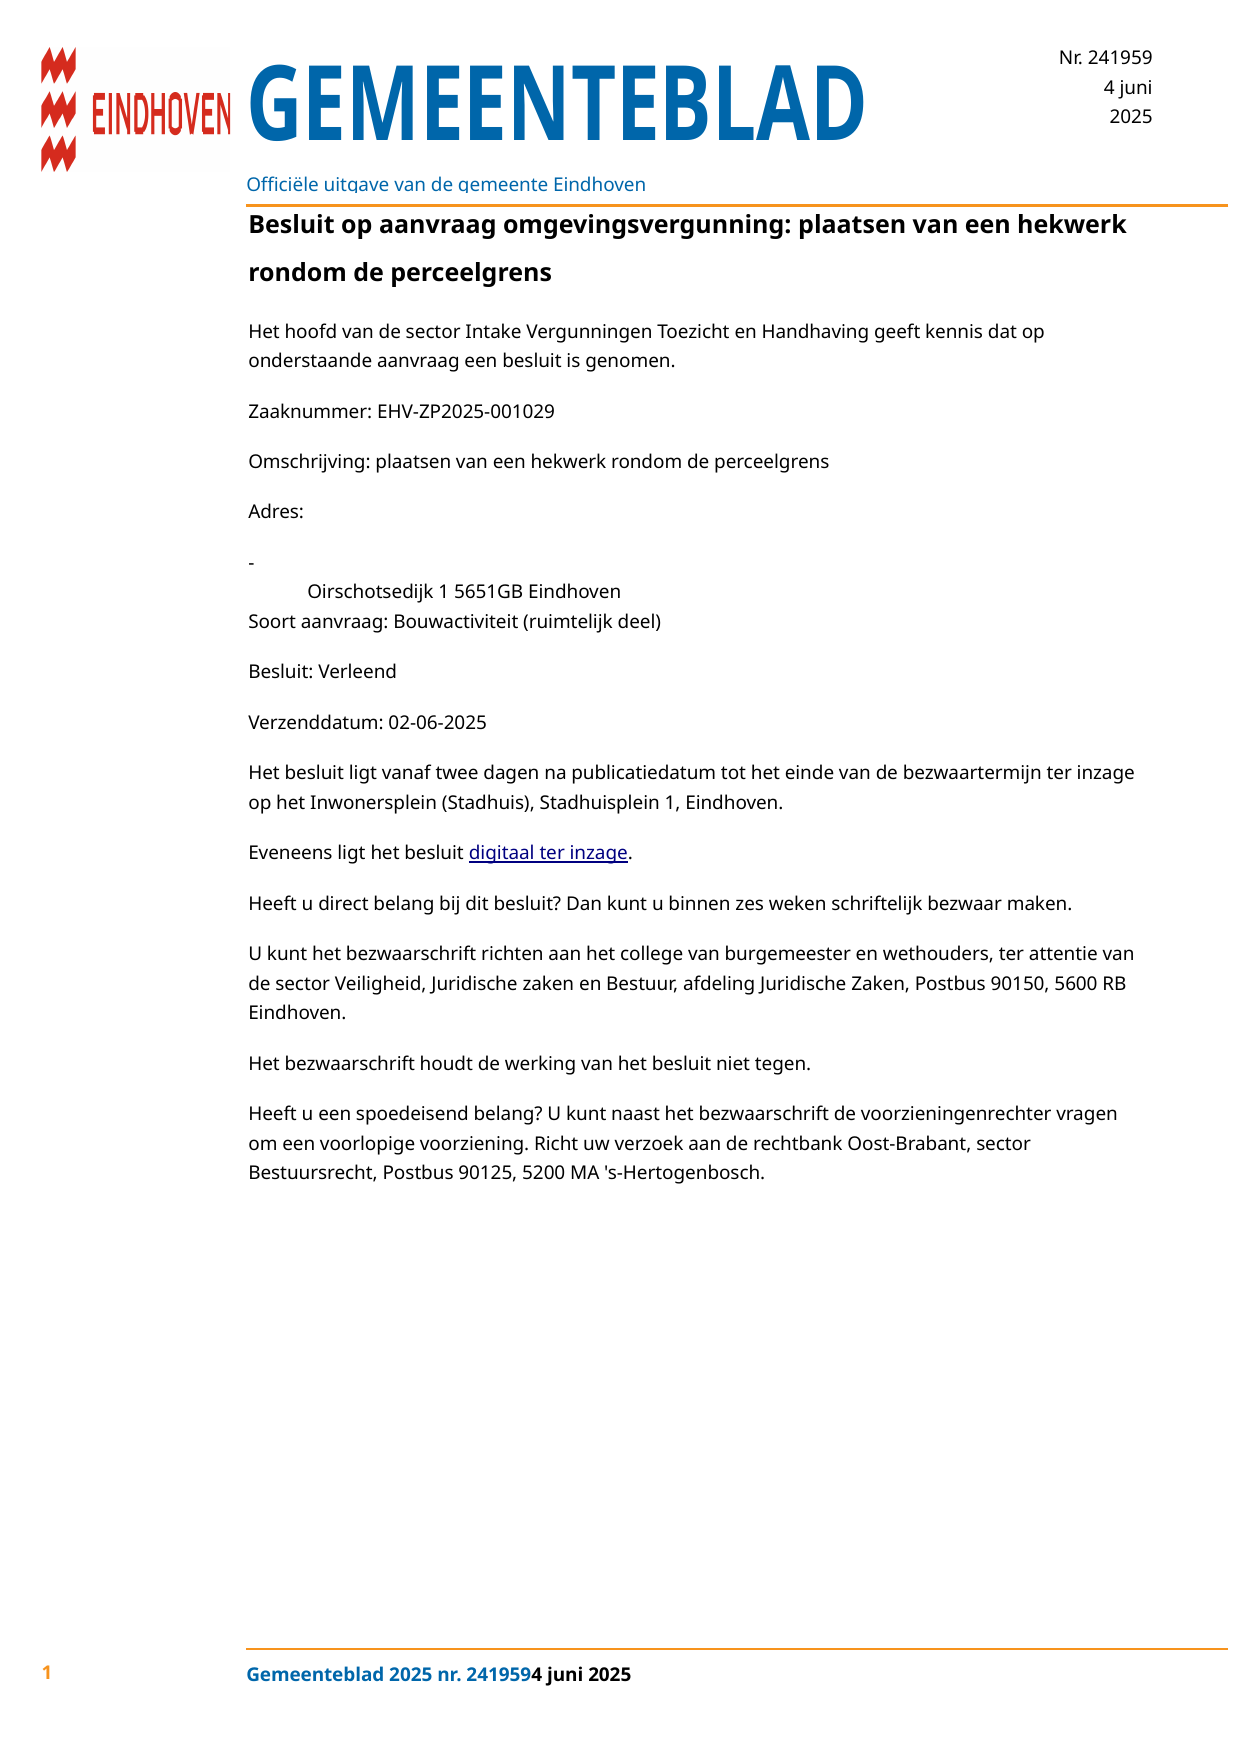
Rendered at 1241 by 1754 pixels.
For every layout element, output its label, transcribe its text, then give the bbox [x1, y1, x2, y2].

text Heeft u een spoedeisend belang? U kunt naast het bezwaarschrift de voorzieningenrechter vragen om een voorlopige voorziening. Richt uw verzoek aan de rechtbank Oost-Brabant, sector Bestuursrecht, Postbus 90125, 5200 MA 's-Hertogenbosch. [248, 1100, 1152, 1185]
text Het hoofd van de sector Intake Vergunningen Toezicht en Handhaving geeft kennis dat op onderstaande aanvraag een besluit is genomen. [248, 318, 1152, 373]
list Oirschotsedijk 1 5651GB Eindhoven [248, 579, 1152, 604]
text Omschrijving: plaatsen van een hekwerk rondom de perceelgrens [248, 448, 1152, 474]
text Soort aanvraag: Bouwactiviteit (ruimtelijk deel) [248, 608, 1152, 634]
text Adres: [248, 499, 1152, 524]
text Verzenddatum: 02-06-2025 [248, 709, 1152, 735]
text Besluit op aanvraag omgevingsvergunning: plaatsen van een hekwerk rondom de perceelgrens [248, 207, 1152, 288]
text Het besluit ligt vanaf twee dagen na publicatiedatum tot het einde van de bezwaartermijn ter inzage op het Inwonersplein (Stadhuis), Stadhuisplein 1, Eindhoven. [248, 759, 1152, 815]
text Besluit: Verleend [248, 659, 1152, 684]
text Eveneens ligt het besluit digitaal ter inzage. [248, 839, 1152, 865]
text U kunt het bezwaarschrift richten aan het college van burgemeester en wethouders, ter attentie van de sector Veiligheid, Juridische zaken en Bestuur, afdeling Juridische Zaken, Postbus 90150, 5600 RB Eindhoven. [248, 940, 1152, 1025]
text Zaaknummer: EHV-ZP2025-001029 [248, 398, 1152, 424]
text Heeft u direct belang bij dit besluit? Dan kunt u binnen zes weken schriftelijk bezwaar maken. [248, 890, 1152, 916]
picture [41, 47, 231, 172]
text Het bezwaarschrift houdt de werking van het besluit niet tegen. [248, 1050, 1152, 1076]
